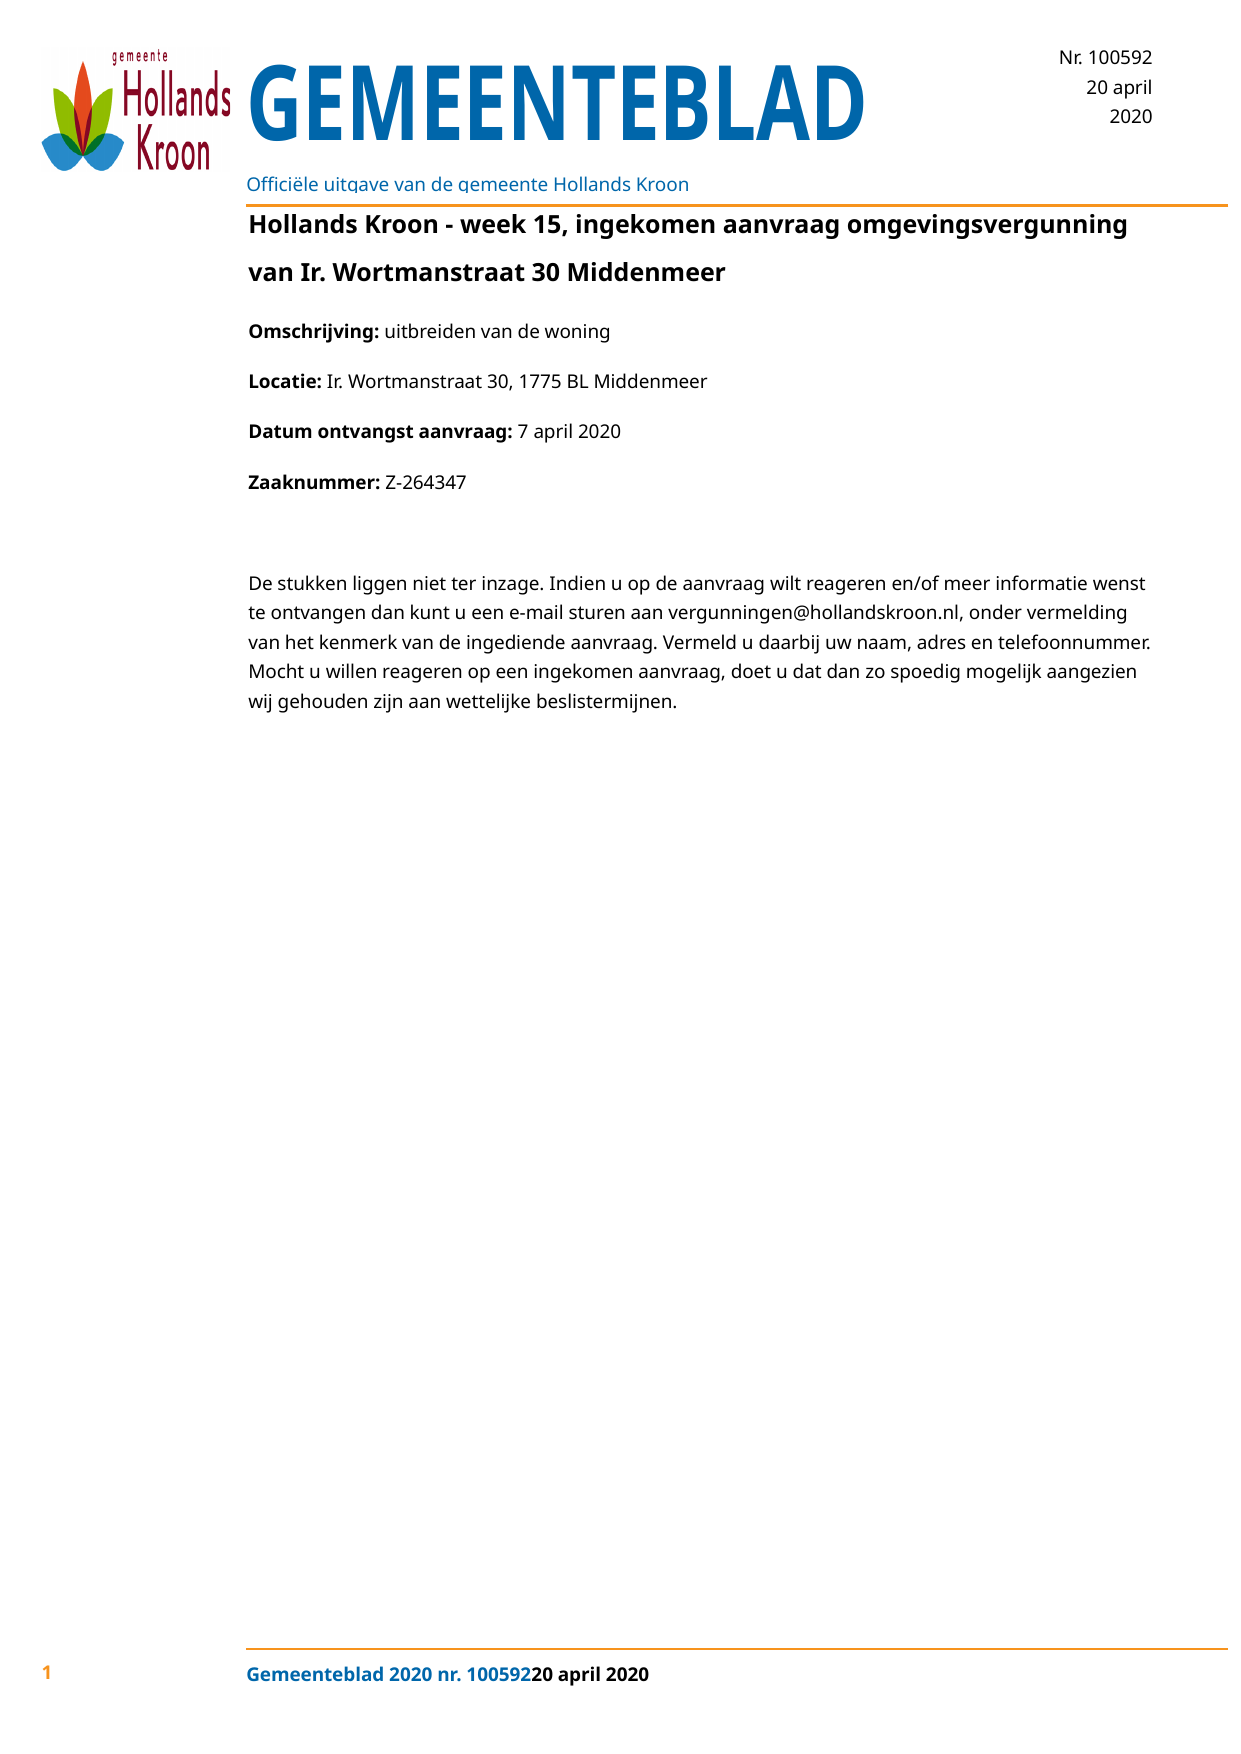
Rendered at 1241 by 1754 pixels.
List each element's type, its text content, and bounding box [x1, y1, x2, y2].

text Datum ontvangst aanvraag: 7 april 2020 [248, 419, 1152, 444]
picture [41, 47, 231, 172]
text De stukken liggen niet ter inzage. Indien u op de aanvraag wilt reageren en/of meer informatie wenst te ontvangen dan kunt u een e-mail sturen aan vergunningen@hollandskroon.nl, onder vermelding van het kenmerk van de ingediende aanvraag. Vermeld u daarbij uw naam, adres en telefoonnummer. Mocht u willen reageren op een ingekomen aanvraag, doet u dat dan zo spoedig mogelijk aangezien wij gehouden zijn aan wettelijke beslistermijnen. [248, 570, 1152, 714]
text Zaaknummer: Z-264347 [248, 469, 1152, 495]
text Omschrijving: uitbreiden van de woning [248, 318, 1152, 344]
text Locatie: Ir. Wortmanstraat 30, 1775 BL Middenmeer [248, 368, 1152, 394]
text Hollands Kroon - week 15, ingekomen aanvraag omgevingsvergunning van Ir. Wortmanstraat 30 Middenmeer [248, 207, 1152, 288]
